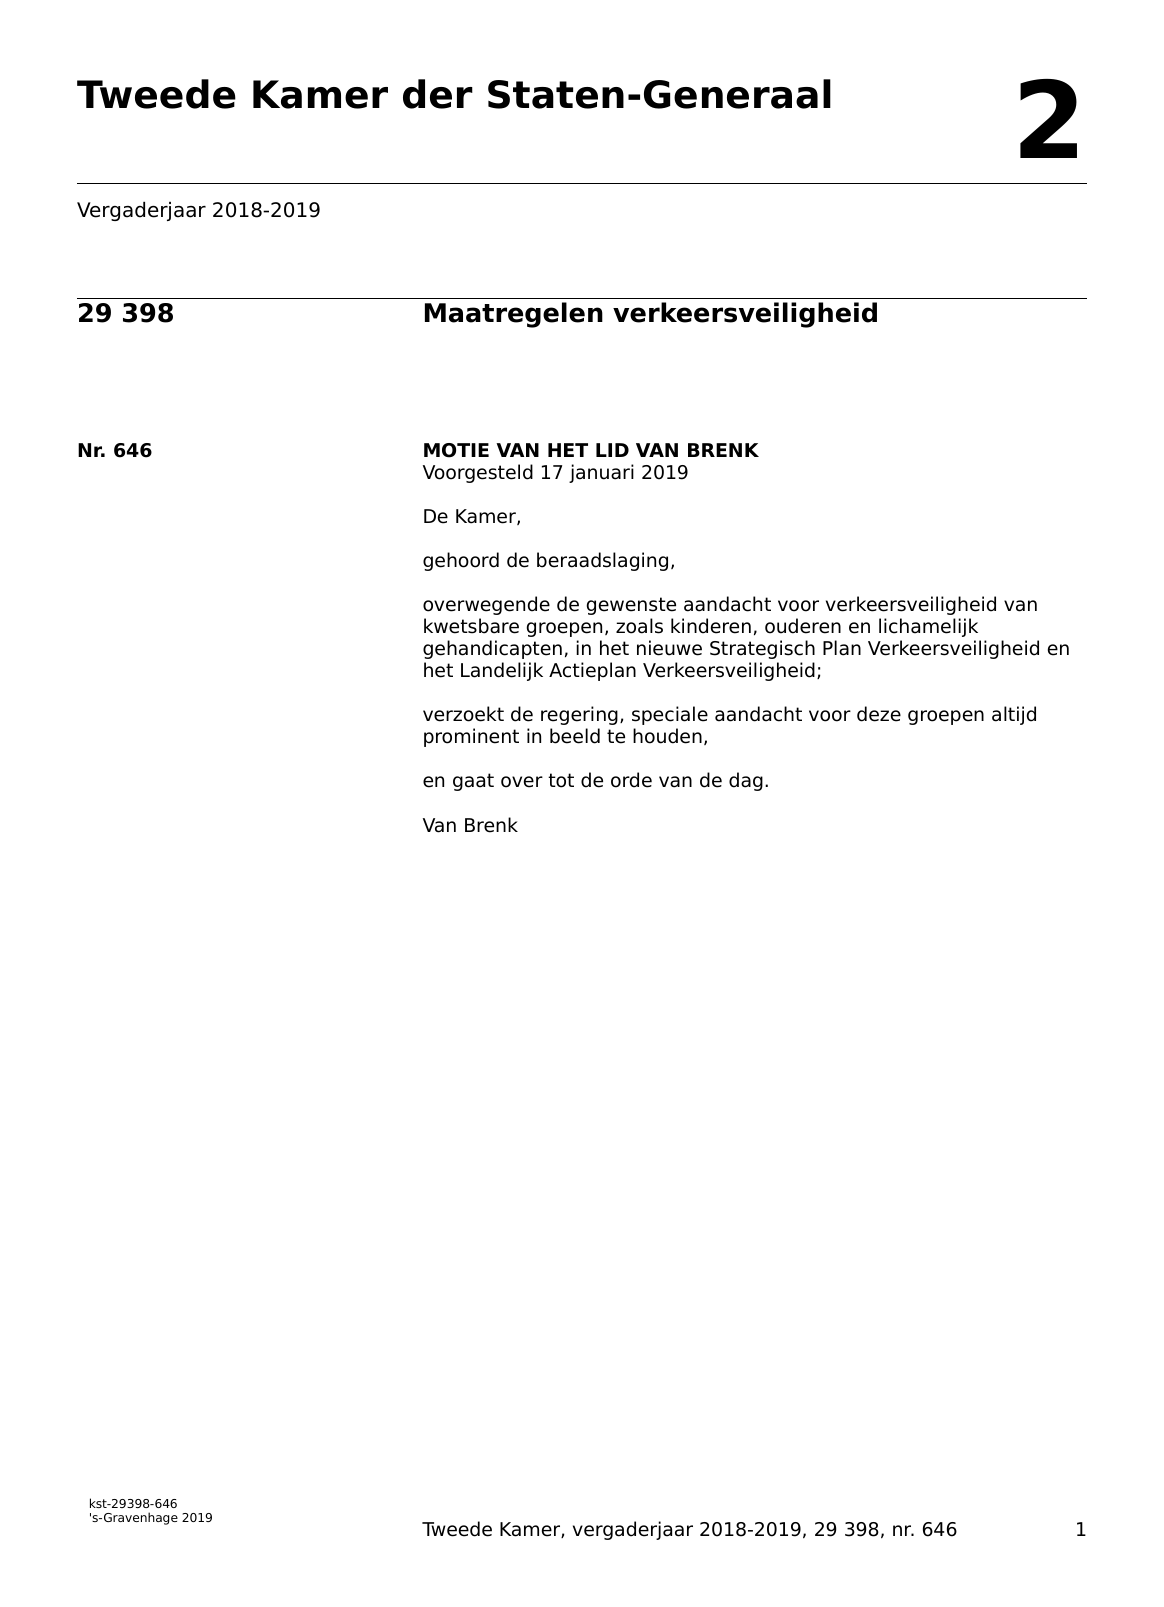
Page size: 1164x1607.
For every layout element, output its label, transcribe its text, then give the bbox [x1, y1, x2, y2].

text verzoekt de regering, speciale aandacht voor deze groepen altijd prominent in beeld te houden, [422, 704, 1087, 748]
text gehoord de beraadslaging, [422, 550, 1087, 572]
text De Kamer, [422, 506, 1087, 528]
text en gaat over tot de orde van de dag. [422, 770, 1087, 792]
text 's-Gravenhage 2019 [88, 1511, 323, 1525]
subtitle Nr. 646 MOTIE VAN HET LID VAN BRENK [77, 440, 1087, 462]
table_header Tweede Kamer der Staten-Generaal [77, 59, 886, 183]
table_cell Vergaderjaar 2018-2019 [77, 184, 1087, 298]
text Van Brenk [422, 814, 1087, 837]
text Voorgesteld 17 januari 2019 [422, 462, 1087, 484]
table_header 2 [886, 59, 1087, 183]
text overwegende de gewenste aandacht voor verkeersveiligheid van kwetsbare groepen, zoals kinderen, ouderen en lichamelijk gehandicapten, in het nieuwe Strategisch Plan Verkeersveiligheid en het Landelijk Actieplan Verkeersveiligheid; [422, 594, 1087, 682]
subtitle 29 398 Maatregelen verkeersveiligheid [77, 299, 1087, 329]
text kst-29398-646 [88, 1497, 323, 1511]
